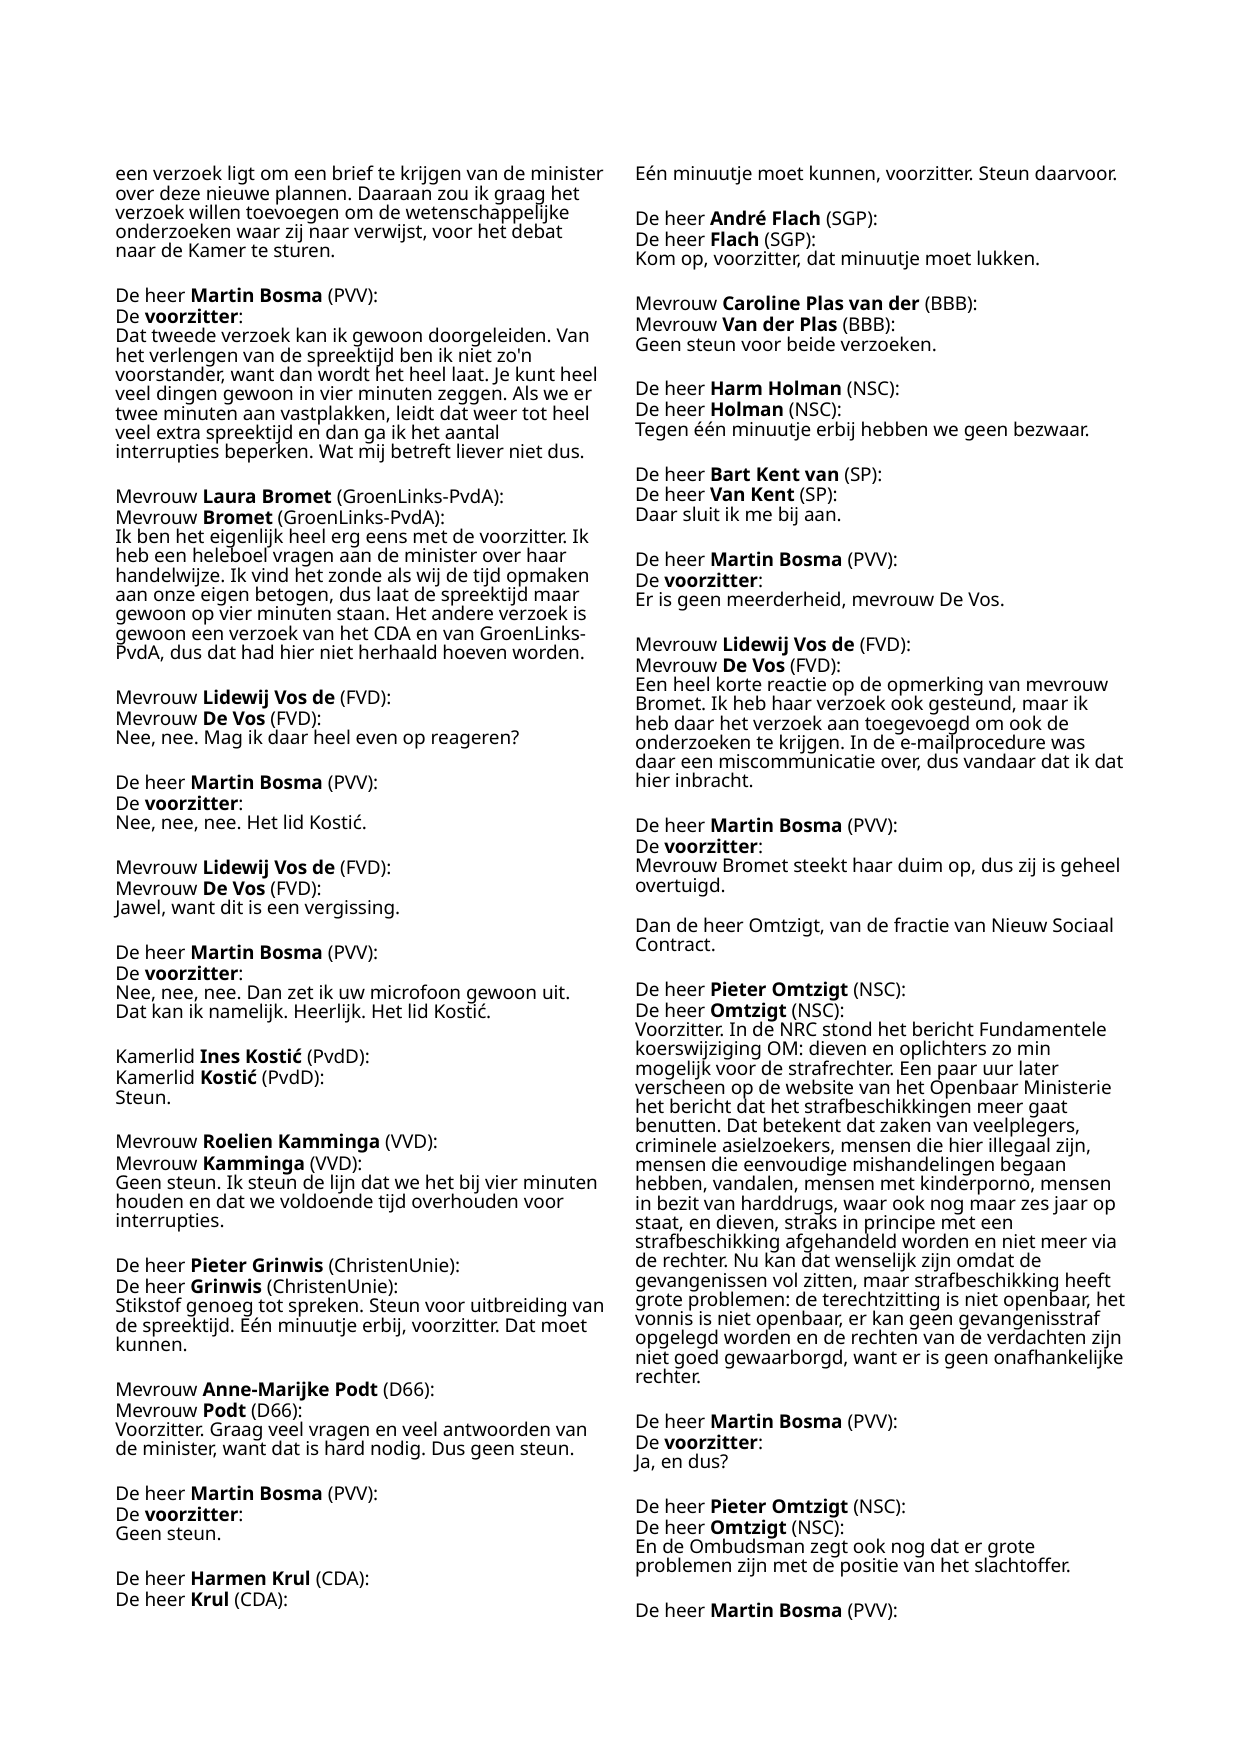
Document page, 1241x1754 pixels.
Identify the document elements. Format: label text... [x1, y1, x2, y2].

text Nee, nee. Mag ik daar heel even op reageren? [115, 729, 605, 748]
text De heer Martin Bosma (PVV): [115, 939, 605, 965]
text Mevrouw Podt (D66): [115, 1402, 605, 1421]
text De heer Pieter Omtzigt (NSC): [635, 976, 1125, 1002]
text Kom op, voorzitter, dat minuutje moet lukken. [635, 250, 1125, 270]
text De voorzitter: [635, 1434, 1125, 1453]
text Dan de heer Omtzigt, van de fractie van Nieuw Sociaal Contract. [635, 917, 1125, 955]
text Jawel, want dit is een vergissing. [115, 899, 605, 918]
text Geen steun. [115, 1525, 605, 1545]
text De voorzitter: [115, 795, 605, 814]
text een verzoek ligt om een brief te krijgen van de minister over deze nieuwe plannen. Daaraan zou ik graag het verzoek willen toevoegen om de wetenschappelijke onderzoeken waar zij naar verwijst, voor het debat naar de Kamer te sturen. [115, 165, 605, 262]
text Mevrouw Bromet steekt haar duim op, dus zij is geheel overtuigd. [635, 857, 1125, 896]
text De heer Omtzigt (NSC): [635, 1002, 1125, 1021]
text De voorzitter: [115, 1506, 605, 1525]
text Een heel korte reactie op de opmerking van mevrouw Bromet. Ik heb haar verzoek ook gesteund, maar ik heb daar het verzoek aan toegevoegd om ook de onderzoeken te krijgen. In de e-mailprocedure was daar een miscommunicatie over, dus vandaar dat ik dat hier inbracht. [635, 676, 1125, 792]
text Er is geen meerderheid, mevrouw De Vos. [635, 591, 1125, 610]
text Dat tweede verzoek kan ik gewoon doorgeleiden. Van het verlengen van de spreektijd ben ik niet zo'n voorstander, want dan wordt het heel laat. Je kunt heel veel dingen gewoon in vier minuten zeggen. Als we er twee minuten aan vastplakken, leidt dat weer tot heel veel extra spreektijd en dan ga ik het aantal interrupties beperken. Wat mij betreft liever niet dus. [115, 327, 605, 462]
text De voorzitter: [635, 572, 1125, 591]
text Stikstof genoeg tot spreken. Steun voor uitbreiding van de spreektijd. Eén minuutje erbij, voorzitter. Dat moet kunnen. [115, 1297, 605, 1355]
text De voorzitter: [115, 965, 605, 984]
text Tegen één minuutje erbij hebben we geen bezwaar. [635, 421, 1125, 440]
text De heer Grinwis (ChristenUnie): [115, 1278, 605, 1297]
text De heer Krul (CDA): [115, 1591, 605, 1611]
text De heer André Flach (SGP): [635, 205, 1125, 231]
text De heer Omtzigt (NSC): [635, 1519, 1125, 1538]
text Mevrouw Caroline Plas van der (BBB): [635, 291, 1125, 316]
text Ja, en dus? [635, 1453, 1125, 1472]
text Mevrouw De Vos (FVD): [115, 710, 605, 729]
text En de Ombudsman zegt ook nog dat er grote problemen zijn met de positie van het slachtoffer. [635, 1538, 1125, 1577]
text De heer Flach (SGP): [635, 231, 1125, 250]
text De heer Holman (NSC): [635, 401, 1125, 421]
text Steun. [115, 1089, 605, 1108]
text De heer Harm Holman (NSC): [635, 376, 1125, 401]
text Voorzitter. In de NRC stond het bericht Fundamentele koerswijziging OM: dieven en oplichters zo min mogelijk voor de strafrechter. Een paar uur later verscheen op de website van het Openbaar Ministerie het bericht dat het strafbeschikkingen meer gaat benutten. Dat betekent dat zaken van veelplegers, criminele asielzoekers, mensen die hier illegaal zijn, mensen die eenvoudige mishandelingen begaan hebben, vandalen, mensen met kinderporno, mensen in bezit van harddrugs, waar ook nog maar zes jaar op staat, en dieven, straks in principe met een strafbeschikking afgehandeld worden en niet meer via de rechter. Nu kan dat wenselijk zijn omdat de gevangenissen vol zitten, maar strafbeschikking heeft grote problemen: de terechtzitting is niet openbaar, het vonnis is niet openbaar, er kan geen gevangenisstraf opgelegd worden en de rechten van de verdachten zijn niet goed gewaarborgd, want er is geen onafhankelijke rechter. [635, 1021, 1125, 1387]
text De heer Martin Bosma (PVV): [635, 1408, 1125, 1434]
text Mevrouw Lidewij Vos de (FVD): [635, 631, 1125, 657]
text Nee, nee, nee. Het lid Kostić. [115, 814, 605, 833]
text Eén minuutje moet kunnen, voorzitter. Steun daarvoor. [635, 165, 1125, 184]
text Mevrouw Lidewij Vos de (FVD): [115, 854, 605, 880]
text Mevrouw Roelien Kamminga (VVD): [115, 1129, 605, 1154]
text De heer Martin Bosma (PVV): [635, 1597, 1125, 1623]
text Mevrouw Kamminga (VVD): [115, 1154, 605, 1174]
text De heer Martin Bosma (PVV): [635, 546, 1125, 572]
text Mevrouw Lidewij Vos de (FVD): [115, 684, 605, 710]
text De heer Bart Kent van (SP): [635, 461, 1125, 486]
text Mevrouw Laura Bromet (GroenLinks-PvdA): [115, 483, 605, 509]
text De voorzitter: [635, 838, 1125, 857]
text De heer Pieter Omtzigt (NSC): [635, 1493, 1125, 1519]
text De heer Pieter Grinwis (ChristenUnie): [115, 1252, 605, 1278]
text Mevrouw Anne-Marijke Podt (D66): [115, 1376, 605, 1402]
text Kamerlid Kostić (PvdD): [115, 1069, 605, 1089]
text Ik ben het eigenlijk heel erg eens met de voorzitter. Ik heb een heleboel vragen aan de minister over haar handelwijze. Ik vind het zonde als wij de tijd opmaken aan onze eigen betogen, dus laat de spreektijd maar gewoon op vier minuten staan. Het andere verzoek is gewoon een verzoek van het CDA en van GroenLinks-PvdA, dus dat had hier niet herhaald hoeven worden. [115, 528, 605, 663]
text De heer Van Kent (SP): [635, 486, 1125, 506]
text Geen steun. Ik steun de lijn dat we het bij vier minuten houden en dat we voldoende tijd overhouden voor interrupties. [115, 1174, 605, 1232]
text Mevrouw Van der Plas (BBB): [635, 316, 1125, 336]
text Kamerlid Ines Kostić (PvdD): [115, 1044, 605, 1069]
text Mevrouw De Vos (FVD): [635, 657, 1125, 676]
text Mevrouw Bromet (GroenLinks-PvdA): [115, 509, 605, 528]
text De heer Martin Bosma (PVV): [115, 769, 605, 795]
text De voorzitter: [115, 308, 605, 327]
text Nee, nee, nee. Dan zet ik uw microfoon gewoon uit. Dat kan ik namelijk. Heerlijk. Het lid Kostić. [115, 984, 605, 1023]
text De heer Martin Bosma (PVV): [635, 812, 1125, 838]
text De heer Harmen Krul (CDA): [115, 1566, 605, 1591]
text Voorzitter. Graag veel vragen en veel antwoorden van de minister, want dat is hard nodig. Dus geen steun. [115, 1421, 605, 1459]
text Mevrouw De Vos (FVD): [115, 880, 605, 899]
text De heer Martin Bosma (PVV): [115, 282, 605, 308]
text De heer Martin Bosma (PVV): [115, 1480, 605, 1506]
text Geen steun voor beide verzoeken. [635, 336, 1125, 355]
text Daar sluit ik me bij aan. [635, 506, 1125, 525]
